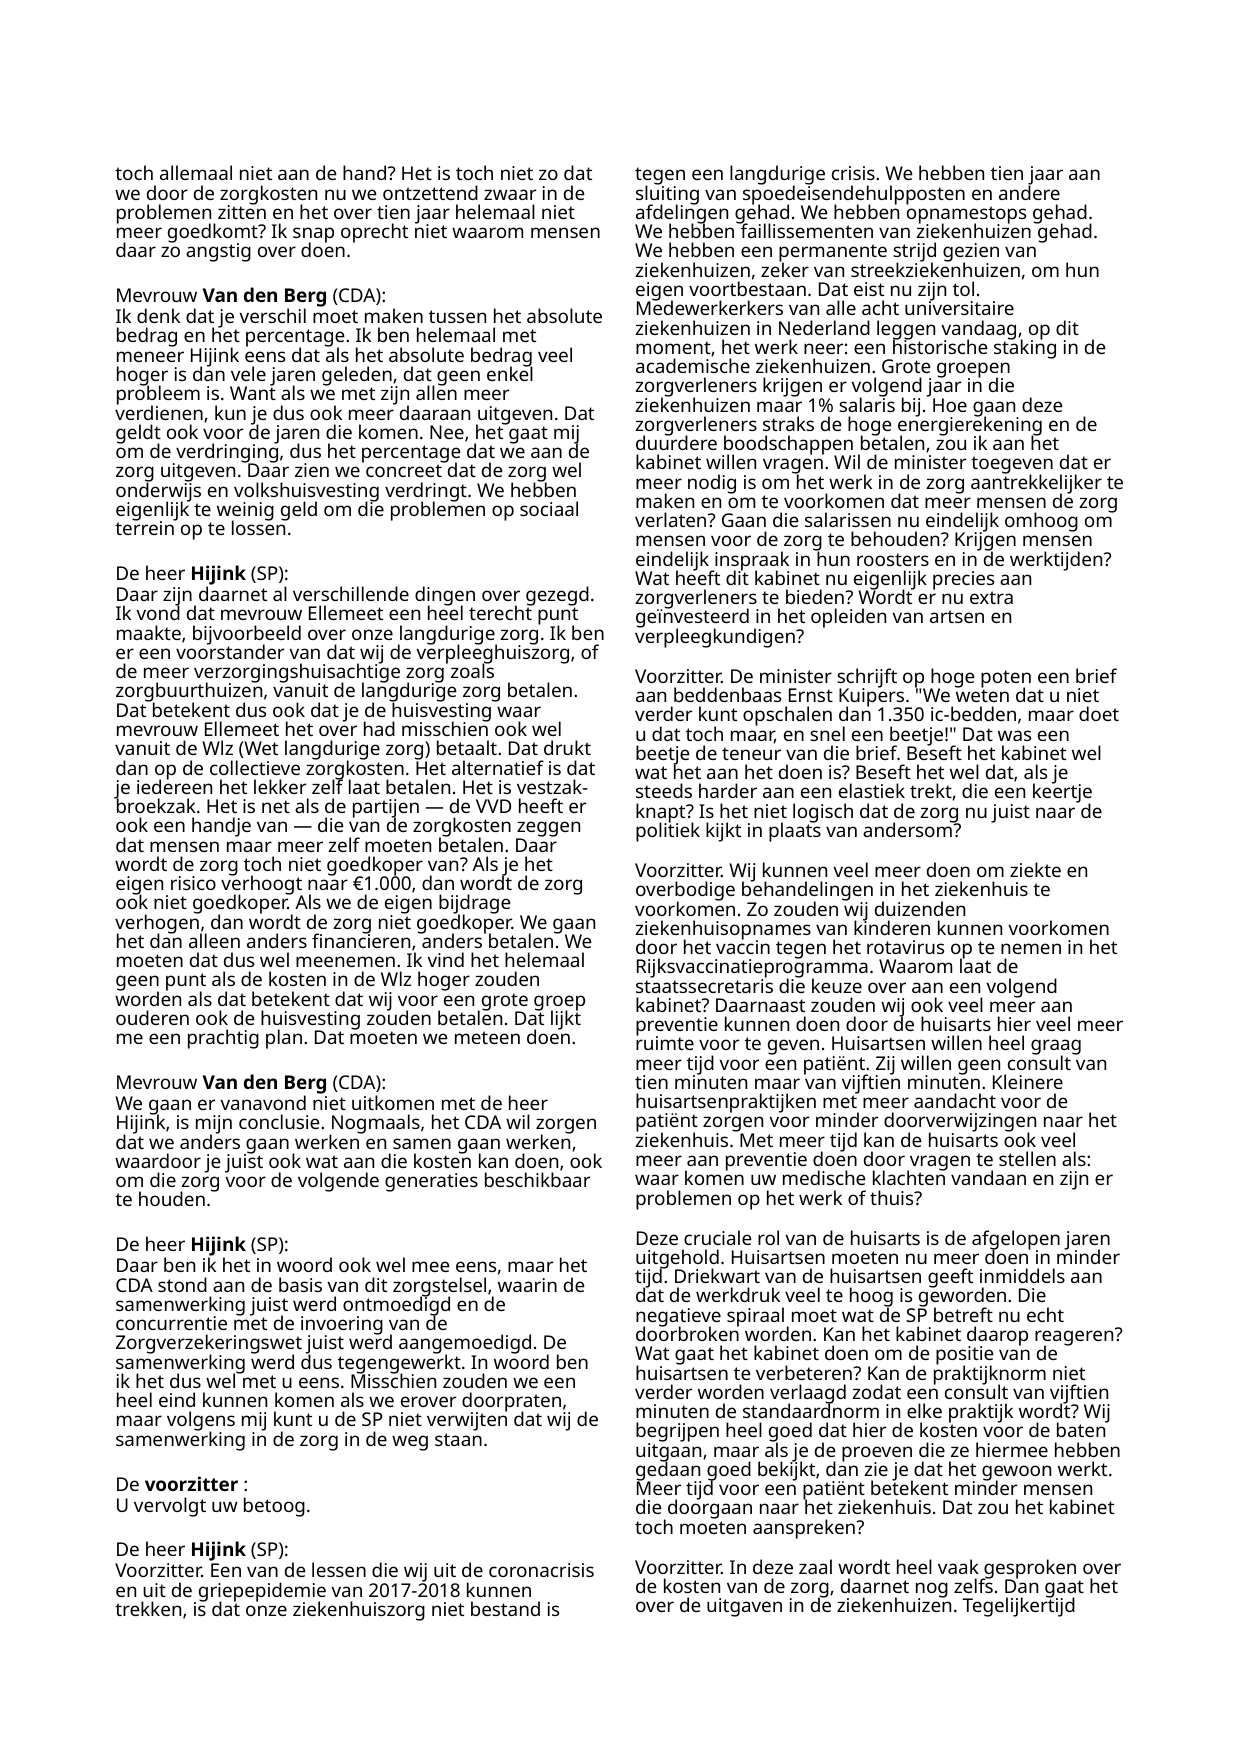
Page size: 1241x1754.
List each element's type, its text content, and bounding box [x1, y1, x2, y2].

text tegen een langdurige crisis. We hebben tien jaar aan sluiting van spoedeisendehulpposten en andere afdelingen gehad. We hebben opnamestops gehad. We hebben faillissementen van ziekenhuizen gehad. We hebben een permanente strijd gezien van ziekenhuizen, zeker van streekziekenhuizen, om hun eigen voortbestaan. Dat eist nu zijn tol. Medewerkerkers van alle acht universitaire ziekenhuizen in Nederland leggen vandaag, op dit moment, het werk neer: een historische staking in de academische ziekenhuizen. Grote groepen zorgverleners krijgen er volgend jaar in die ziekenhuizen maar 1% salaris bij. Hoe gaan deze zorgverleners straks de hoge energierekening en de duurdere boodschappen betalen, zou ik aan het kabinet willen vragen. Wil de minister toegeven dat er meer nodig is om het werk in de zorg aantrekkelijker te maken en om te voorkomen dat meer mensen de zorg verlaten? Gaan die salarissen nu eindelijk omhoog om mensen voor de zorg te behouden? Krijgen mensen eindelijk inspraak in hun roosters en in de werktijden? Wat heeft dit kabinet nu eigenlijk precies aan zorgverleners te bieden? Wordt er nu extra geïnvesteerd in het opleiden van artsen en verpleegkundigen? [635, 165, 1125, 647]
text toch allemaal niet aan de hand? Het is toch niet zo dat we door de zorgkosten nu we ontzettend zwaar in de problemen zitten en het over tien jaar helemaal niet meer goedkomt? Ik snap oprecht niet waarom mensen daar zo angstig over doen. [115, 165, 605, 262]
text Voorzitter. Een van de lessen die wij uit de coronacrisis en uit de griepepidemie van 2017-2018 kunnen trekken, is dat onze ziekenhuiszorg niet bestand is [115, 1562, 605, 1620]
text De heer Hijink (SP): [115, 560, 605, 586]
text De voorzitter : [115, 1471, 605, 1497]
text Deze cruciale rol van de huisarts is de afgelopen jaren uitgehold. Huisartsen moeten nu meer doen in minder tijd. Driekwart van de huisartsen geeft inmiddels aan dat de werkdruk veel te hoog is geworden. Die negatieve spiraal moet wat de SP betreft nu echt doorbroken worden. Kan het kabinet daarop reageren? Wat gaat het kabinet doen om de positie van de huisartsen te verbeteren? Kan de praktijknorm niet verder worden verlaagd zodat een consult van vijftien minuten de standaardnorm in elke praktijk wordt? Wij begrijpen heel goed dat hier de kosten voor de baten uitgaan, maar als je de proeven die ze hiermee hebben gedaan goed bekijkt, dan zie je dat het gewoon werkt. Meer tijd voor een patiënt betekent minder mensen die doorgaan naar het ziekenhuis. Dat zou het kabinet toch moeten aanspreken? [635, 1229, 1125, 1538]
text Ik denk dat je verschil moet maken tussen het absolute bedrag en het percentage. Ik ben helemaal met meneer Hijink eens dat als het absolute bedrag veel hoger is dan vele jaren geleden, dat geen enkel probleem is. Want als we met zijn allen meer verdienen, kun je dus ook meer daaraan uitgeven. Dat geldt ook voor de jaren die komen. Nee, het gaat mij om de verdringing, dus het percentage dat we aan de zorg uitgeven. Daar zien we concreet dat de zorg wel onderwijs en volkshuisvesting verdringt. We hebben eigenlijk te weinig geld om die problemen op sociaal terrein op te lossen. [115, 308, 605, 539]
text Mevrouw Van den Berg (CDA): [115, 1069, 605, 1095]
text We gaan er vanavond niet uitkomen met de heer Hijink, is mijn conclusie. Nogmaals, het CDA wil zorgen dat we anders gaan werken en samen gaan werken, waardoor je juist ook wat aan die kosten kan doen, ook om die zorg voor de volgende generaties beschikbaar te houden. [115, 1095, 605, 1211]
text Mevrouw Van den Berg (CDA): [115, 282, 605, 308]
text De heer Hijink (SP): [115, 1537, 605, 1562]
text Voorzitter. De minister schrijft op hoge poten een brief aan beddenbaas Ernst Kuipers. "We weten dat u niet verder kunt opschalen dan 1.350 ic-bedden, maar doet u dat toch maar, en snel een beetje!" Dat was een beetje de teneur van die brief. Beseft het kabinet wel wat het aan het doen is? Beseft het wel dat, als je steeds harder aan een elastiek trekt, die een keertje knapt? Is het niet logisch dat de zorg nu juist naar de politiek kijkt in plaats van andersom? [635, 668, 1125, 841]
text Daar zijn daarnet al verschillende dingen over gezegd. Ik vond dat mevrouw Ellemeet een heel terecht punt maakte, bijvoorbeeld over onze langdurige zorg. Ik ben er een voorstander van dat wij de verpleeghuiszorg, of de meer verzorgingshuisachtige zorg zoals zorgbuurthuizen, vanuit de langdurige zorg betalen. Dat betekent dus ook dat je de huisvesting waar mevrouw Ellemeet het over had misschien ook wel vanuit de Wlz (Wet langdurige zorg) betaalt. Dat drukt dan op de collectieve zorgkosten. Het alternatief is dat je iedereen het lekker zelf laat betalen. Het is vestzak-broekzak. Het is net als de partijen — de VVD heeft er ook een handje van — die van de zorgkosten zeggen dat mensen maar meer zelf moeten betalen. Daar wordt de zorg toch niet goedkoper van? Als je het eigen risico verhoogt naar €1.000, dan wordt de zorg ook niet goedkoper. Als we de eigen bijdrage verhogen, dan wordt de zorg niet goedkoper. We gaan het dan alleen anders financieren, anders betalen. We moeten dat dus wel meenemen. Ik vind het helemaal geen punt als de kosten in de Wlz hoger zouden worden als dat betekent dat wij voor een grote groep ouderen ook de huisvesting zouden betalen. Dat lijkt me een prachtig plan. Dat moeten we meteen doen. [115, 586, 605, 1048]
text De heer Hijink (SP): [115, 1232, 605, 1257]
text U vervolgt uw betoog. [115, 1497, 605, 1516]
text Voorzitter. Wij kunnen veel meer doen om ziekte en overbodige behandelingen in het ziekenhuis te voorkomen. Zo zouden wij duizenden ziekenhuisopnames van kinderen kunnen voorkomen door het vaccin tegen het rotavirus op te nemen in het Rijksvaccinatieprogramma. Waarom laat de staatssecretaris die keuze over aan een volgend kabinet? Daarnaast zouden wij ook veel meer aan preventie kunnen doen door de huisarts hier veel meer ruimte voor te geven. Huisartsen willen heel graag meer tijd voor een patiënt. Zij willen geen consult van tien minuten maar van vijftien minuten. Kleinere huisartsenpraktijken met meer aandacht voor de patiënt zorgen voor minder doorverwijzingen naar het ziekenhuis. Met meer tijd kan de huisarts ook veel meer aan preventie doen door vragen te stellen als: waar komen uw medische klachten vandaan en zijn er problemen op het werk of thuis? [635, 862, 1125, 1209]
text Voorzitter. In deze zaal wordt heel vaak gesproken over de kosten van de zorg, daarnet nog zelfs. Dan gaat het over de uitgaven in de ziekenhuizen. Tegelijkertijd [635, 1559, 1125, 1616]
text Daar ben ik het in woord ook wel mee eens, maar het CDA stond aan de basis van dit zorgstelsel, waarin de samenwerking juist werd ontmoedigd en de concurrentie met de invoering van de Zorgverzekeringswet juist werd aangemoedigd. De samenwerking werd dus tegengewerkt. In woord ben ik het dus wel met u eens. Misschien zouden we een heel eind kunnen komen als we erover doorpraten, maar volgens mij kunt u de SP niet verwijten dat wij de samenwerking in de zorg in de weg staan. [115, 1257, 605, 1450]
